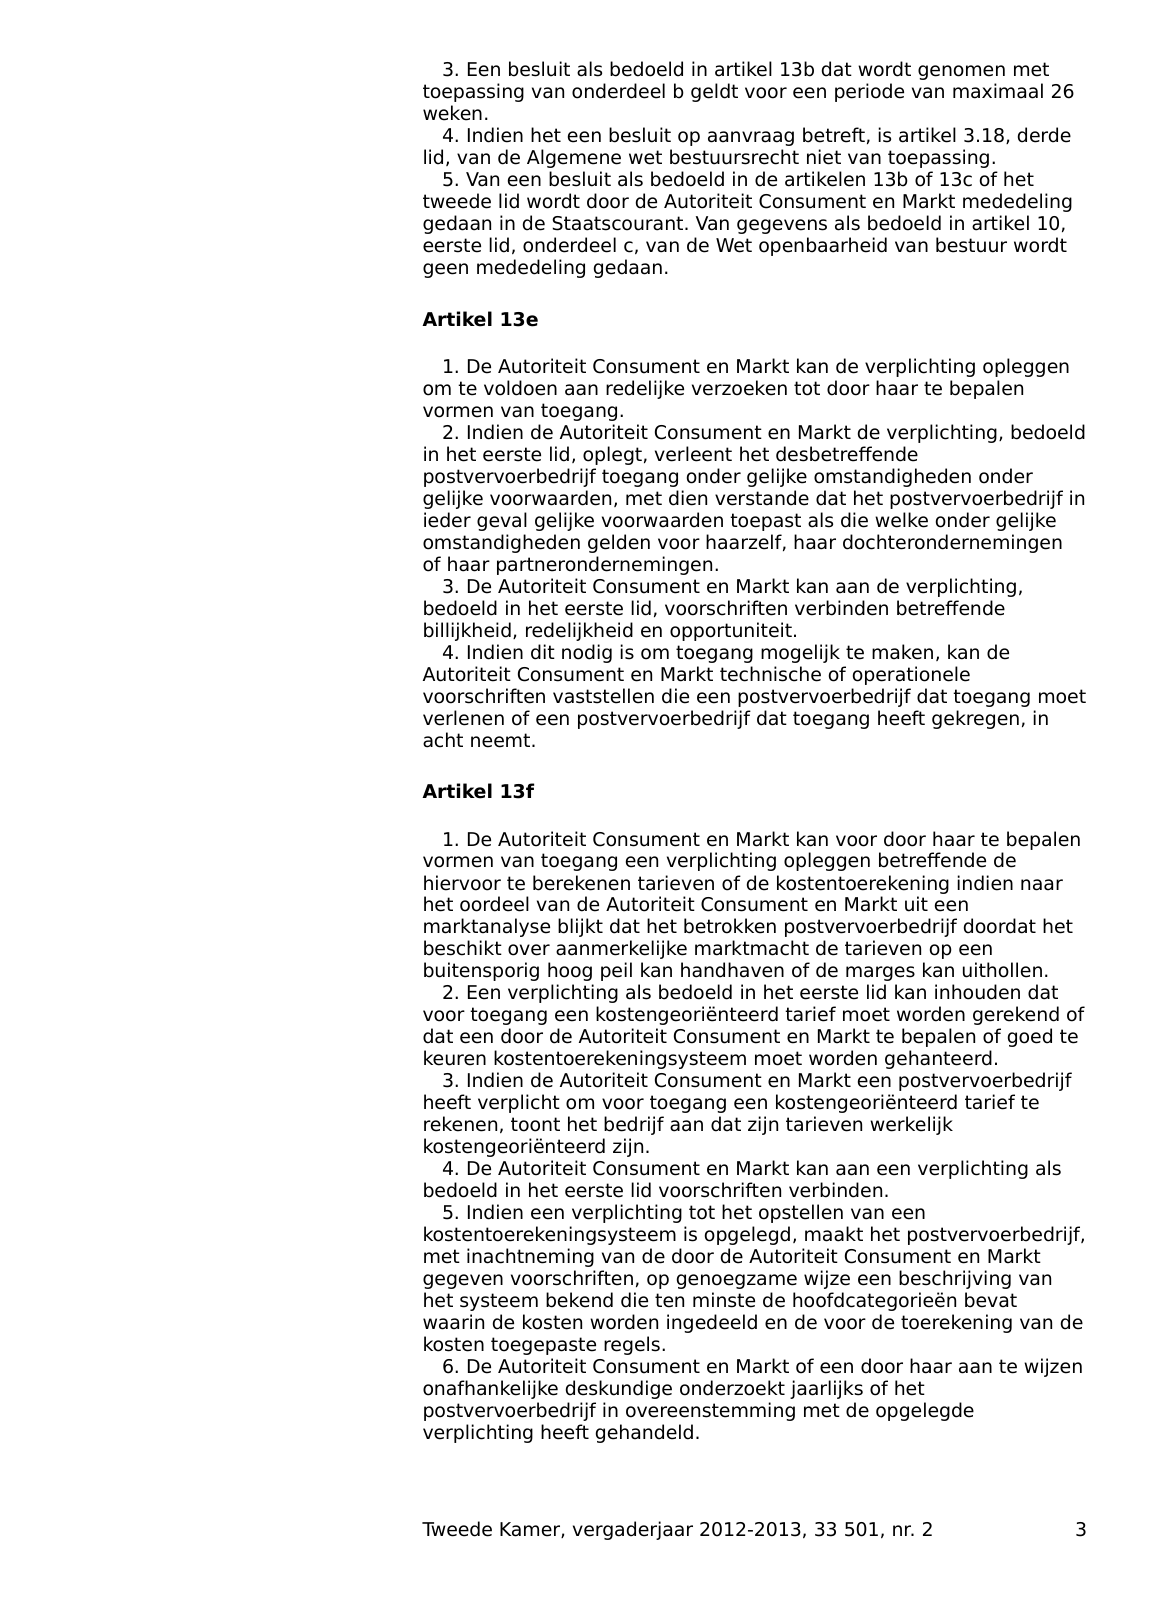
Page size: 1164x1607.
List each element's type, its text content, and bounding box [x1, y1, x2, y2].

subtitle Artikel 13e [422, 309, 1087, 331]
text 2. Indien de Autoriteit Consument en Markt de verplichting, bedoeld in het eerste lid, oplegt, verleent het desbetreffende postvervoerbedrijf toegang onder gelijke omstandigheden onder gelijke voorwaarden, met dien verstande dat het postvervoerbedrijf in ieder geval gelijke voorwaarden toepast als die welke onder gelijke omstandigheden gelden voor haarzelf, haar dochterondernemingen of haar partnerondernemingen. [422, 422, 1087, 576]
text 3. Indien de Autoriteit Consument en Markt een postvervoerbedrijf heeft verplicht om voor toegang een kostengeoriënteerd tarief te rekenen, toont het bedrijf aan dat zijn tarieven werkelijk kostengeoriënteerd zijn. [422, 1070, 1087, 1158]
text 6. De Autoriteit Consument en Markt of een door haar aan te wijzen onafhankelijke deskundige onderzoekt jaarlijks of het postvervoerbedrijf in overeenstemming met de opgelegde verplichting heeft gehandeld. [422, 1356, 1087, 1444]
subtitle Artikel 13f [422, 781, 1087, 803]
text 3. Een besluit als bedoeld in artikel 13b dat wordt genomen met toepassing van onderdeel b geldt voor een periode van maximaal 26 weken. [422, 59, 1087, 125]
text 1. De Autoriteit Consument en Markt kan voor door haar te bepalen vormen van toegang een verplichting opleggen betreffende de hiervoor te berekenen tarieven of de kostentoerekening indien naar het oordeel van de Autoriteit Consument en Markt uit een marktanalyse blijkt dat het betrokken postvervoerbedrijf doordat het beschikt over aanmerkelijke marktmacht de tarieven op een buitensporig hoog peil kan handhaven of de marges kan uithollen. [422, 828, 1087, 982]
text 4. Indien het een besluit op aanvraag betreft, is artikel 3.18, derde lid, van de Algemene wet bestuursrecht niet van toepassing. [422, 125, 1087, 169]
text 1. De Autoriteit Consument en Markt kan de verplichting opleggen om te voldoen aan redelijke verzoeken tot door haar te bepalen vormen van toegang. [422, 356, 1087, 422]
text 5. Indien een verplichting tot het opstellen van een kostentoerekeningsysteem is opgelegd, maakt het postvervoerbedrijf, met inachtneming van de door de Autoriteit Consument en Markt gegeven voorschriften, op genoegzame wijze een beschrijving van het systeem bekend die ten minste de hoofdcategorieën bevat waarin de kosten worden ingedeeld en de voor de toerekening van de kosten toegepaste regels. [422, 1202, 1087, 1356]
text 5. Van een besluit als bedoeld in de artikelen 13b of 13c of het tweede lid wordt door de Autoriteit Consument en Markt mededeling gedaan in de Staatscourant. Van gegevens als bedoeld in artikel 10, eerste lid, onderdeel c, van de Wet openbaarheid van bestuur wordt geen mededeling gedaan. [422, 169, 1087, 279]
text 3. De Autoriteit Consument en Markt kan aan de verplichting, bedoeld in het eerste lid, voorschriften verbinden betreffende billijkheid, redelijkheid en opportuniteit. [422, 576, 1087, 642]
text 2. Een verplichting als bedoeld in het eerste lid kan inhouden dat voor toegang een kostengeoriënteerd tarief moet worden gerekend of dat een door de Autoriteit Consument en Markt te bepalen of goed te keuren kostentoerekeningsysteem moet worden gehanteerd. [422, 982, 1087, 1070]
text 4. Indien dit nodig is om toegang mogelijk te maken, kan de Autoriteit Consument en Markt technische of operationele voorschriften vaststellen die een postvervoerbedrijf dat toegang moet verlenen of een postvervoerbedrijf dat toegang heeft gekregen, in acht neemt. [422, 642, 1087, 751]
text 4. De Autoriteit Consument en Markt kan aan een verplichting als bedoeld in het eerste lid voorschriften verbinden. [422, 1158, 1087, 1202]
